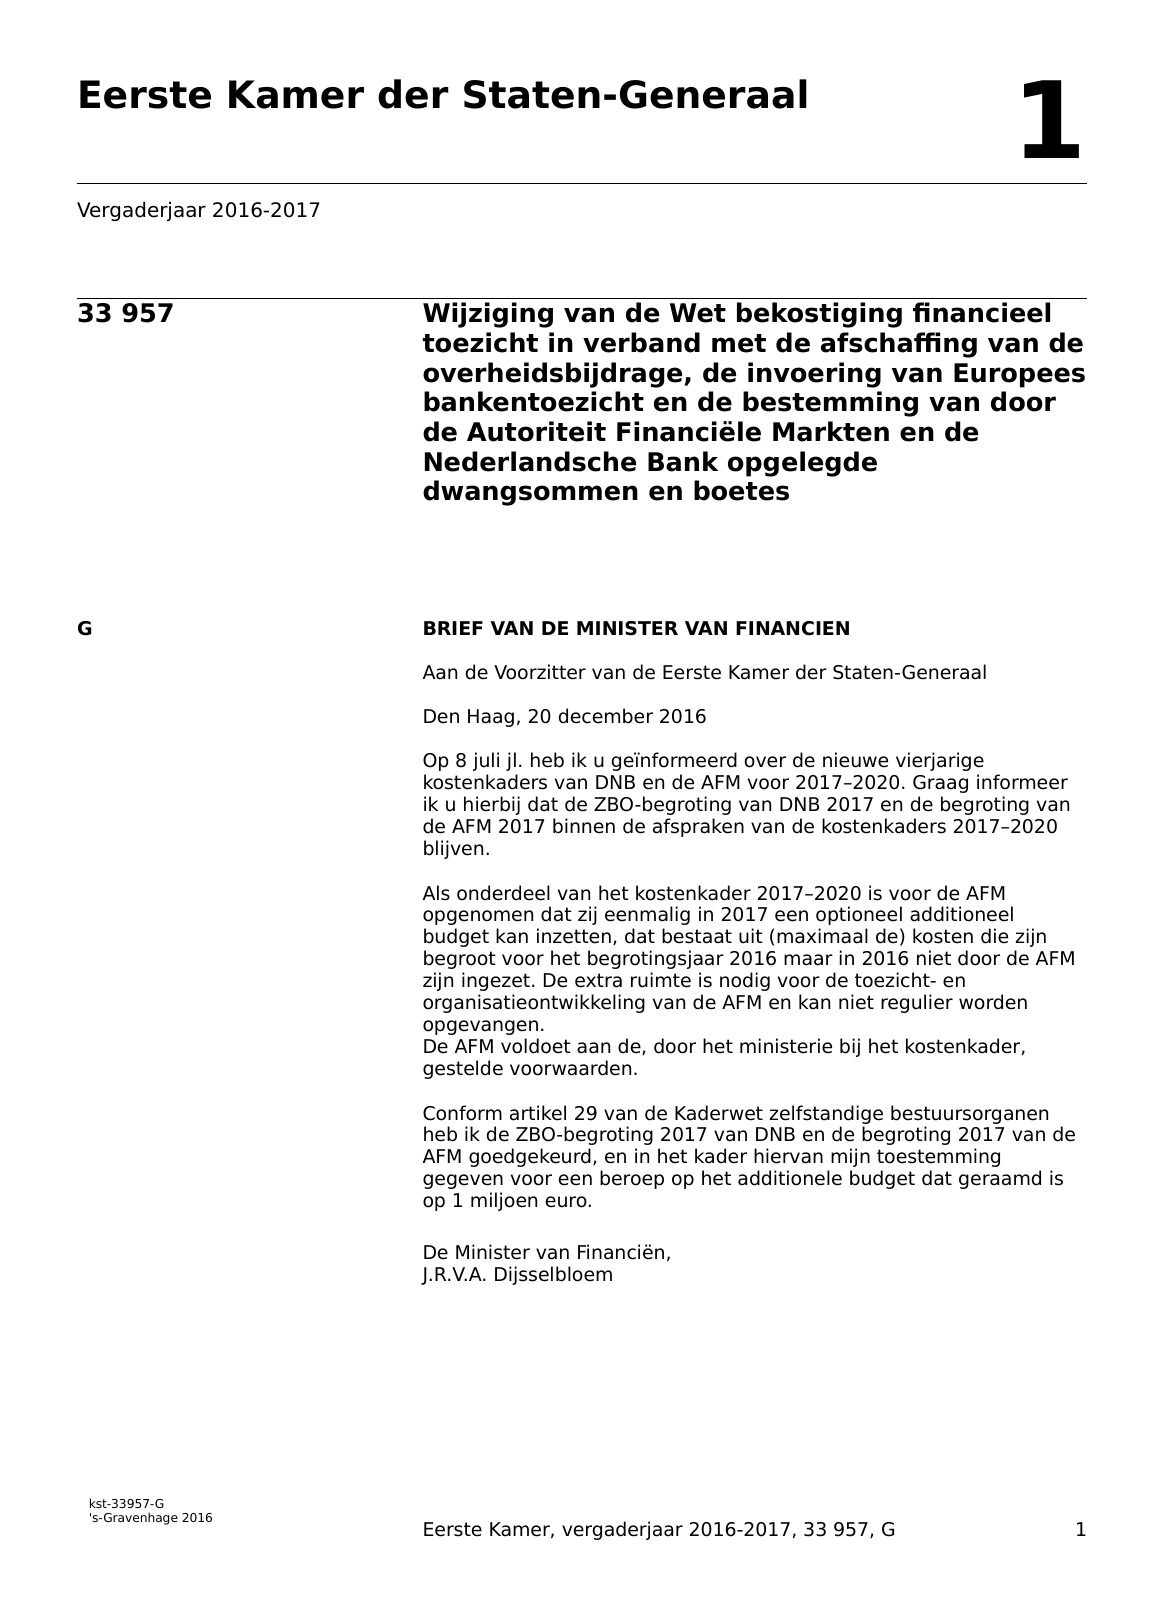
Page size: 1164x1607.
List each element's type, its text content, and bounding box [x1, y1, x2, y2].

text Aan de Voorzitter van de Eerste Kamer der Staten-Generaal [422, 662, 1087, 684]
text Den Haag, 20 december 2016 [422, 706, 1087, 728]
text 's-Gravenhage 2016 [88, 1511, 323, 1525]
text De Minister van Financiën, J.R.V.A. Dijsselbloem [422, 1242, 1087, 1286]
text kst-33957-G [88, 1497, 323, 1511]
text Op 8 juli jl. heb ik u geïnformeerd over de nieuwe vierjarige kostenkaders van DNB en de AFM voor 2017–2020. Graag informeer ik u hierbij dat de ZBO-begroting van DNB 2017 en de begroting van de AFM 2017 binnen de afspraken van de kostenkaders 2017–2020 blijven. [422, 750, 1087, 860]
table_header Eerste Kamer der Staten-Generaal [77, 59, 886, 183]
table_cell Vergaderjaar 2016-2017 [77, 184, 1087, 298]
text Conform artikel 29 van de Kaderwet zelfstandige bestuursorganen heb ik de ZBO-begroting 2017 van DNB en de begroting 2017 van de AFM goedgekeurd, en in het kader hiervan mijn toestemming gegeven voor een beroep op het additionele budget dat geraamd is op 1 miljoen euro. [422, 1102, 1087, 1212]
table_header 1 [886, 59, 1087, 183]
text Als onderdeel van het kostenkader 2017–2020 is voor de AFM opgenomen dat zij eenmalig in 2017 een optioneel additioneel budget kan inzetten, dat bestaat uit (maximaal de) kosten die zijn begroot voor het begrotingsjaar 2016 maar in 2016 niet door de AFM zijn ingezet. De extra ruimte is nodig voor de toezicht- en organisatieontwikkeling van de AFM en kan niet regulier worden opgevangen. [422, 882, 1087, 1036]
text De AFM voldoet aan de, door het ministerie bij het kostenkader, gestelde voorwaarden. [422, 1036, 1087, 1080]
subtitle G BRIEF VAN DE MINISTER VAN FINANCIEN [77, 618, 1087, 640]
subtitle 33 957 Wijziging van de Wet bekostiging financieel toezicht in verband met de afschaffing van de overheidsbijdrage, de invoering van Europees bankentoezicht en de bestemming van door de Autoriteit Financiële Markten en de Nederlandsche Bank opgelegde dwangsommen en boetes [77, 299, 1087, 507]
